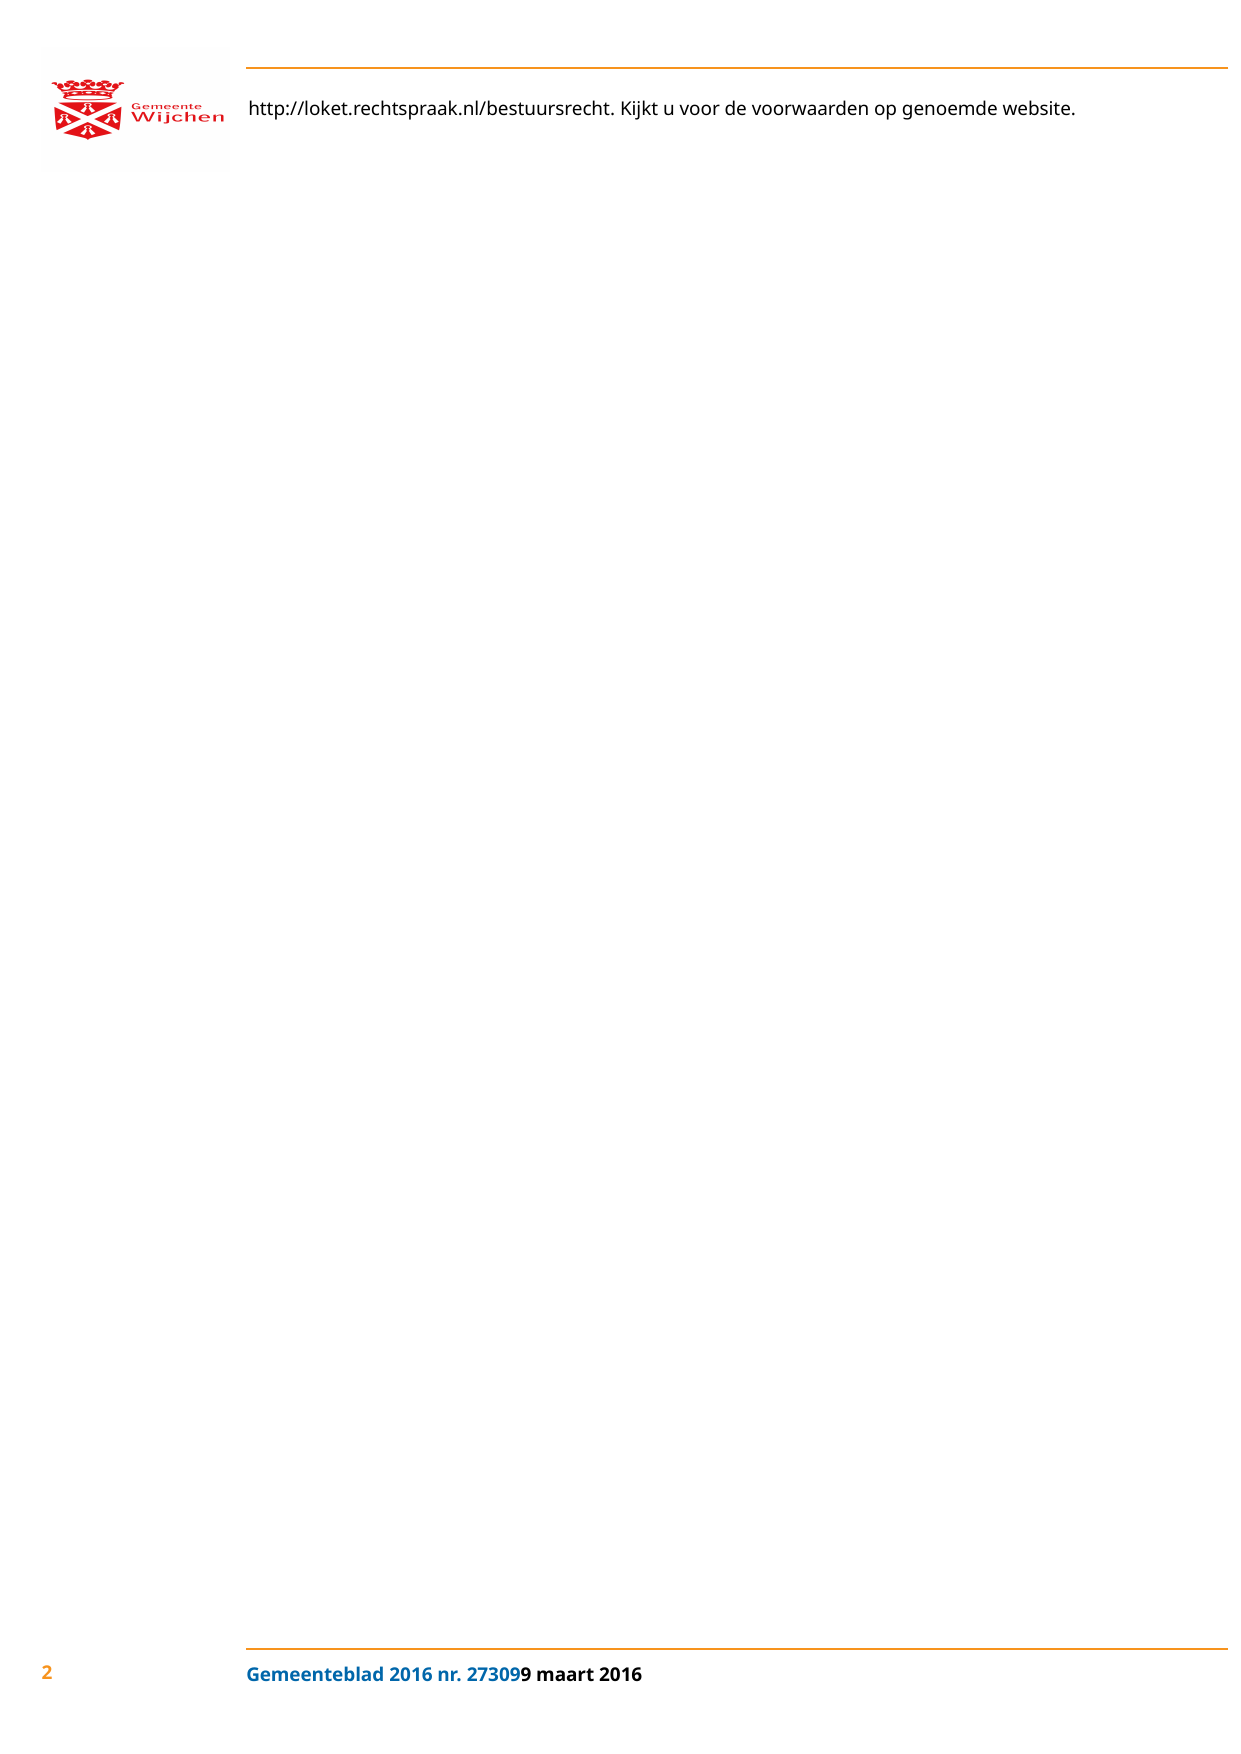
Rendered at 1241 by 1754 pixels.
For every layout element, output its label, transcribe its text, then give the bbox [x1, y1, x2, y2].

picture [41, 47, 231, 172]
text http://loket.rechtspraak.nl/bestuursrecht. Kijkt u voor de voorwaarden op genoemde website. [248, 95, 1152, 121]
